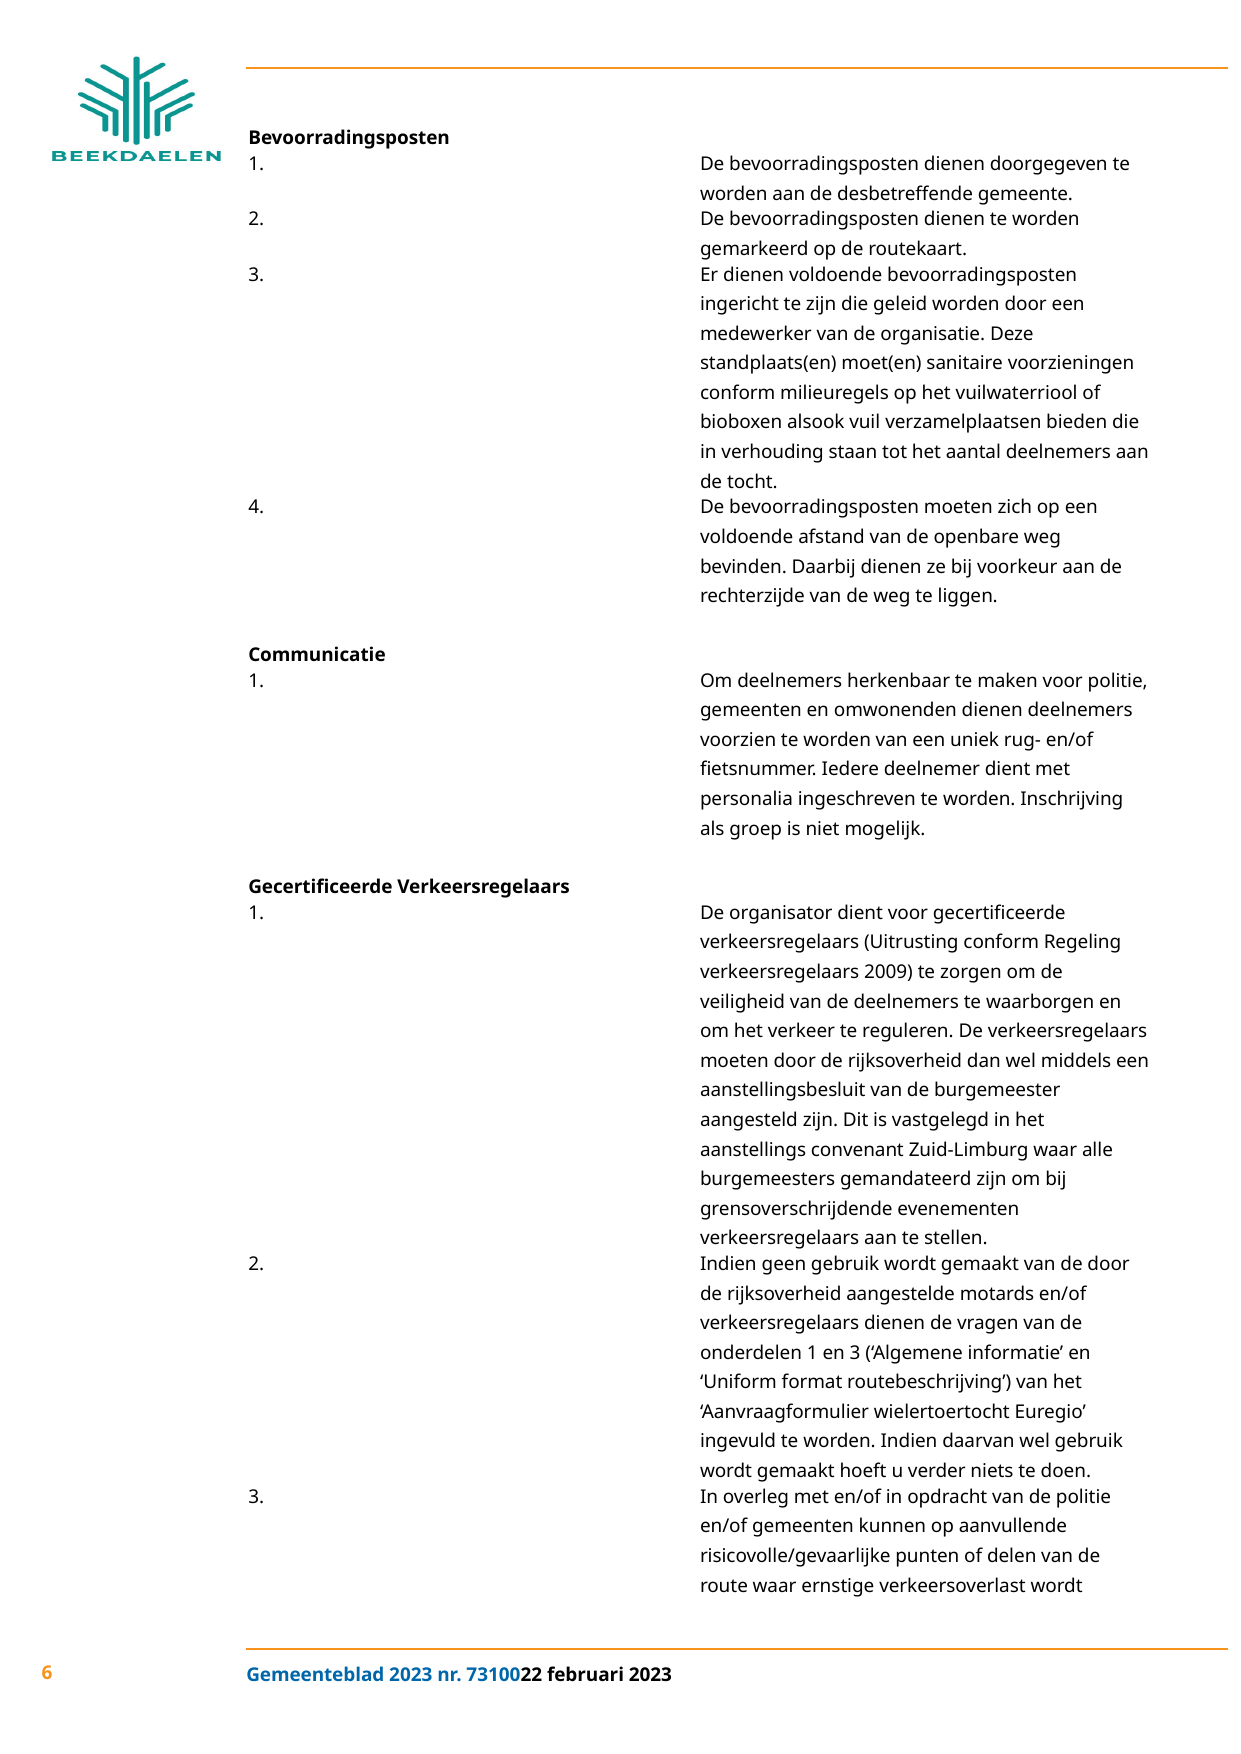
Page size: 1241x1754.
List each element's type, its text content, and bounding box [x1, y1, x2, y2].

table_cell 3. [248, 1483, 700, 1597]
table_cell De bevoorradingsposten moeten zich op een voldoende afstand van de openbare weg bevinden. Daarbij dienen ze bij voorkeur aan de rechterzijde van de weg te liggen. [700, 494, 1152, 608]
table_cell 1. [248, 899, 700, 1250]
table_cell De bevoorradingsposten dienen doorgegeven te worden aan de desbetreffende gemeente. [700, 150, 1152, 206]
table_cell In overleg met en/of in opdracht van de politie en/of gemeenten kunnen op aanvullende risicovolle/gevaarlijke punten of delen van de route waar ernstige verkeersoverlast wordt [700, 1483, 1152, 1597]
picture [41, 47, 231, 172]
table_header Communicatie [248, 641, 1152, 667]
table_cell Indien geen gebruik wordt gemaakt van de door de rijksoverheid aangestelde motards en/of verkeersregelaars dienen de vragen van de onderdelen 1 en 3 (‘Algemene informatie’ en ‘Uniform format routebeschrijving’) van het ‘Aanvraagformulier wielertoertocht Euregio’ ingevuld te worden. Indien daarvan wel gebruik wordt gemaakt hoeft u verder niets te doen. [700, 1250, 1152, 1483]
table_cell De bevoorradingsposten dienen te worden gemarkeerd op de routekaart. [700, 206, 1152, 261]
table_cell De organisator dient voor gecertificeerde verkeersregelaars (Uitrusting conform Regeling verkeersregelaars 2009) te zorgen om de veiligheid van de deelnemers te waarborgen en om het verkeer te reguleren. De verkeersregelaars moeten door de rijksoverheid dan wel middels een aanstellingsbesluit van de burgemeester aangesteld zijn. Dit is vastgelegd in het aanstellings convenant Zuid-Limburg waar alle burgemeesters gemandateerd zijn om bij grensoverschrijdende evenementen verkeersregelaars aan te stellen. [700, 899, 1152, 1250]
table_cell 2. [248, 1250, 700, 1483]
table_header Gecertificeerde Verkeersregelaars [248, 873, 1152, 899]
table_cell Er dienen voldoende bevoorradingsposten ingericht te zijn die geleid worden door een medewerker van de organisatie. Deze standplaats(en) moet(en) sanitaire voorzieningen conform milieuregels op het vuilwaterriool of bioboxen alsook vuil verzamelplaatsen bieden die in verhouding staan tot het aantal deelnemers aan de tocht. [700, 261, 1152, 494]
table_cell 4. [248, 494, 700, 608]
table_cell Om deelnemers herkenbaar te maken voor politie, gemeenten en omwonenden dienen deelnemers voorzien te worden van een uniek rug- en/of fietsnummer. Iedere deelnemer dient met personalia ingeschreven te worden. Inschrijving als groep is niet mogelijk. [700, 667, 1152, 840]
table_cell 3. [248, 261, 700, 494]
table_cell 1. [248, 667, 700, 840]
table_header Bevoorradingsposten [248, 125, 1152, 150]
table_cell 2. [248, 206, 700, 261]
table_cell 1. [248, 150, 700, 206]
